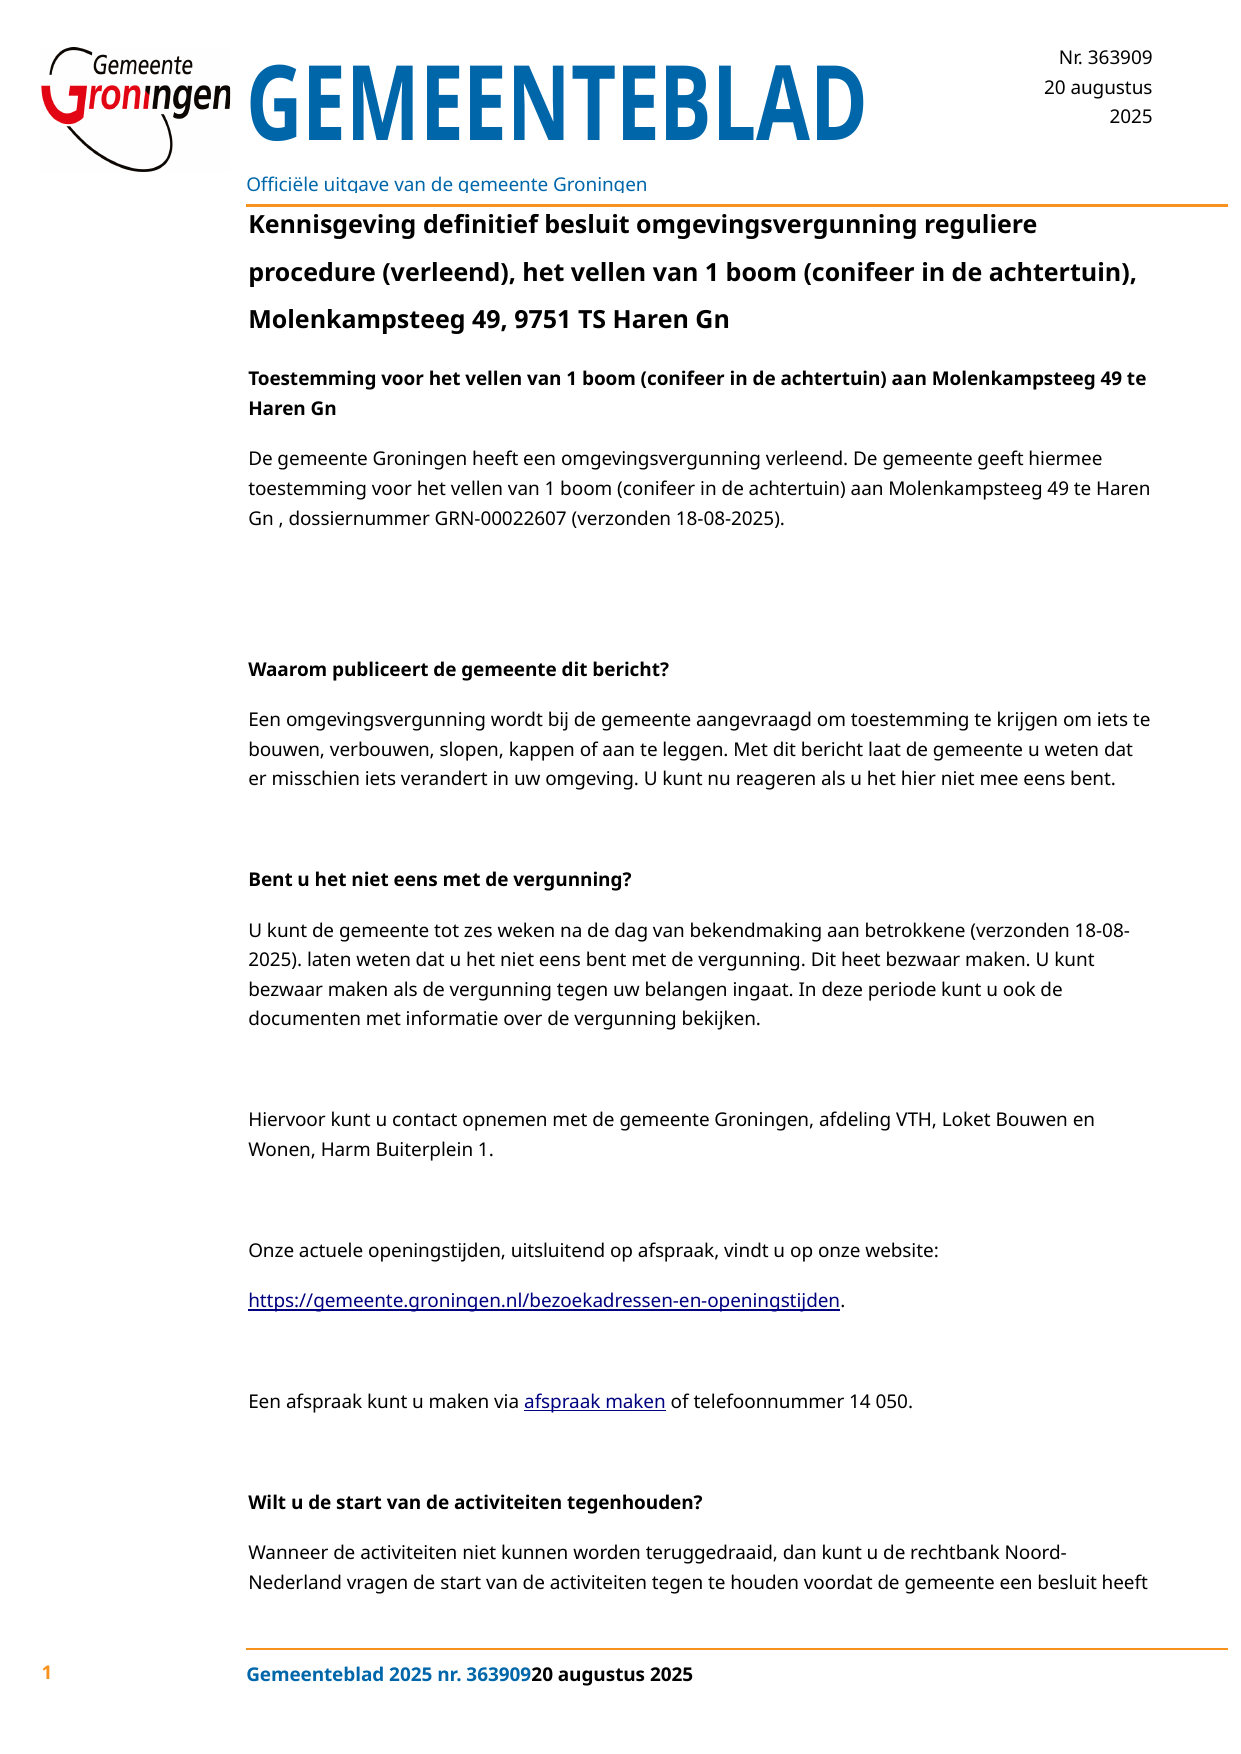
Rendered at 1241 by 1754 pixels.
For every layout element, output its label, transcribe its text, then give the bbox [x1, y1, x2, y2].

text Wilt u de start van de activiteiten tegenhouden? [248, 1489, 1152, 1514]
text Een omgevingsvergunning wordt bij de gemeente aangevraagd om toestemming te krijgen om iets te bouwen, verbouwen, slopen, kappen of aan te leggen. Met dit bericht laat de gemeente u weten dat er misschien iets verandert in uw omgeving. U kunt nu reageren als u het hier niet mee eens bent. [248, 706, 1152, 791]
text Bent u het niet eens met de vergunning? [248, 866, 1152, 892]
text Wanneer de activiteiten niet kunnen worden teruggedraaid, dan kunt u de rechtbank Noord-Nederland vragen de start van de activiteiten tegen te houden voordat de gemeente een besluit heeft [248, 1539, 1152, 1594]
text Kennisgeving definitief besluit omgevingsvergunning reguliere procedure (verleend), het vellen van 1 boom (conifeer in de achtertuin), Molenkampsteeg 49, 9751 TS Haren Gn [248, 207, 1152, 336]
text Toestemming voor het vellen van 1 boom (conifeer in de achtertuin) aan Molenkampsteeg 49 te Haren Gn [248, 366, 1152, 421]
text Hiervoor kunt u contact opnemen met de gemeente Groningen, afdeling VTH, Loket Bouwen en Wonen, Harm Buiterplein 1. [248, 1106, 1152, 1162]
text U kunt de gemeente tot zes weken na de dag van bekendmaking aan betrokkene (verzonden 18-08-2025). laten weten dat u het niet eens bent met de vergunning. Dit heet bezwaar maken. U kunt bezwaar maken als de vergunning tegen uw belangen ingaat. In deze periode kunt u ook de documenten met informatie over de vergunning bekijken. [248, 917, 1152, 1031]
text https://gemeente.groningen.nl/bezoekadressen-en-openingstijden. [248, 1287, 1152, 1313]
text De gemeente Groningen heeft een omgevingsvergunning verleend. De gemeente geeft hiermee toestemming voor het vellen van 1 boom (conifeer in de achtertuin) aan Molenkampsteeg 49 te Haren Gn , dossiernummer GRN-00022607 (verzonden 18-08-2025). [248, 446, 1152, 530]
picture [41, 47, 231, 172]
text Een afspraak kunt u maken via afspraak maken of telefoonnummer 14 050. [248, 1388, 1152, 1414]
text Waarom publiceert de gemeente dit bericht? [248, 656, 1152, 682]
text Onze actuele openingstijden, uitsluitend op afspraak, vindt u op onze website: [248, 1237, 1152, 1262]
